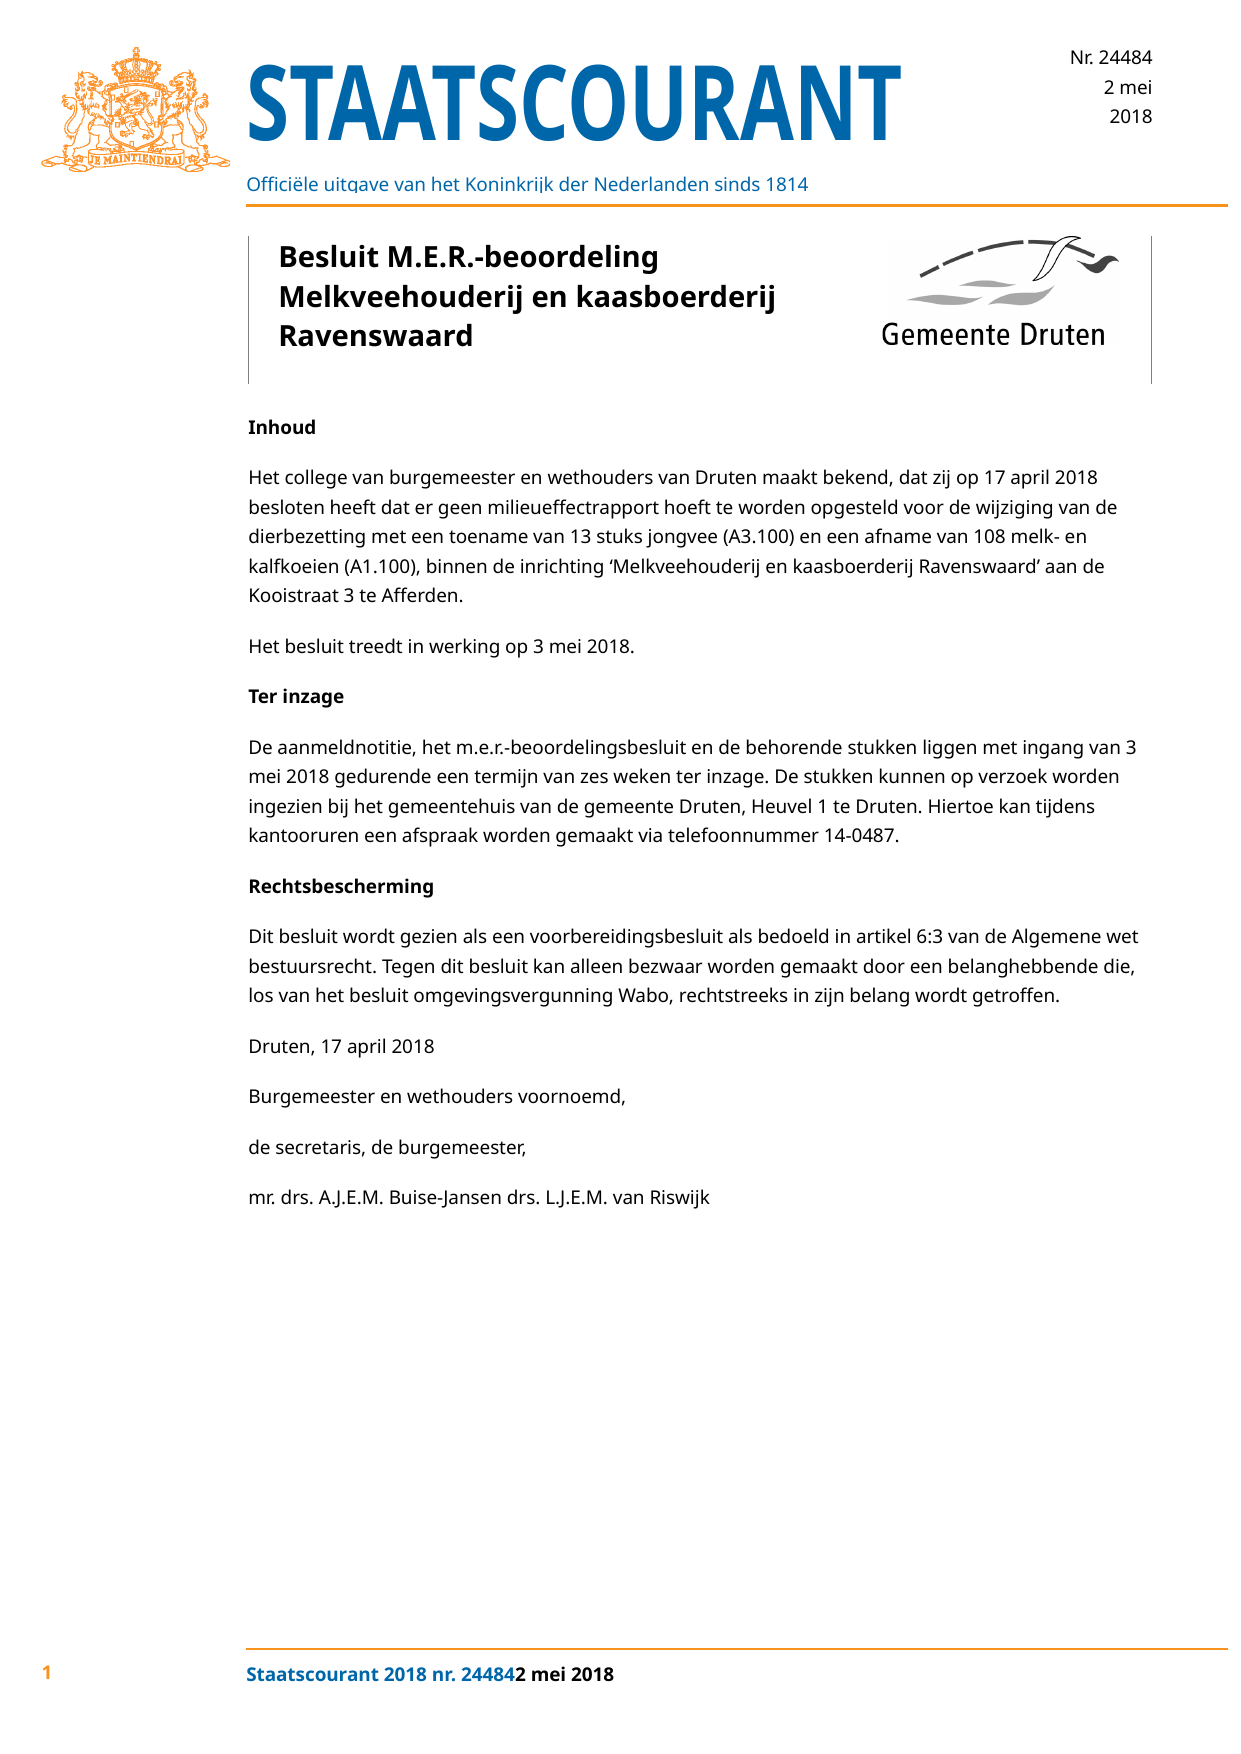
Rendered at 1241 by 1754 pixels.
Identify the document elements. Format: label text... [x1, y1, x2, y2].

picture [882, 236, 1119, 345]
text Het college van burgemeester en wethouders van Druten maakt bekend, dat zij op 17 april 2018 besloten heeft dat er geen milieueffectrapport hoeft te worden opgesteld voor de wijziging van de dierbezetting met een toename van 13 stuks jongvee (A3.100) en een afname van 108 melk- en kalfkoeien (A1.100), binnen de inrichting ‘Melkveehouderij en kaasboerderij Ravenswaard’ aan de Kooistraat 3 te Afferden. [248, 464, 1152, 608]
text Druten, 17 april 2018 [248, 1033, 1152, 1059]
table_header Besluit M.E.R.-beoordeling Melkveehouderij en kaasboerderij Ravenswaard [249, 236, 850, 384]
text Het besluit treedt in werking op 3 mei 2018. [248, 633, 1152, 659]
table_header [850, 236, 1151, 384]
text de secretaris, de burgemeester, [248, 1134, 1152, 1160]
text Burgemeester en wethouders voornoemd, [248, 1083, 1152, 1109]
text De aanmeldnotitie, het m.e.r.-beoordelingsbesluit en de behorende stukken liggen met ingang van 3 mei 2018 gedurende een termijn van zes weken ter inzage. De stukken kunnen op verzoek worden ingezien bij het gemeentehuis van de gemeente Druten, Heuvel 1 te Druten. Hiertoe kan tijdens kantooruren een afspraak worden gemaakt via telefoonnummer 14-0487. [248, 734, 1152, 848]
text Dit besluit wordt gezien als een voorbereidingsbesluit als bedoeld in artikel 6:3 van de Algemene wet bestuursrecht. Tegen dit besluit kan alleen bezwaar worden gemaakt door een belanghebbende die, los van het besluit omgevingsvergunning Wabo, rechtstreeks in zijn belang wordt getroffen. [248, 923, 1152, 1008]
text Inhoud [248, 414, 1152, 440]
text Rechtsbescherming [248, 873, 1152, 899]
text mr. drs. A.J.E.M. Buise-Jansen drs. L.J.E.M. van Riswijk [248, 1184, 1152, 1210]
text Ter inzage [248, 683, 1152, 709]
picture [41, 47, 231, 172]
